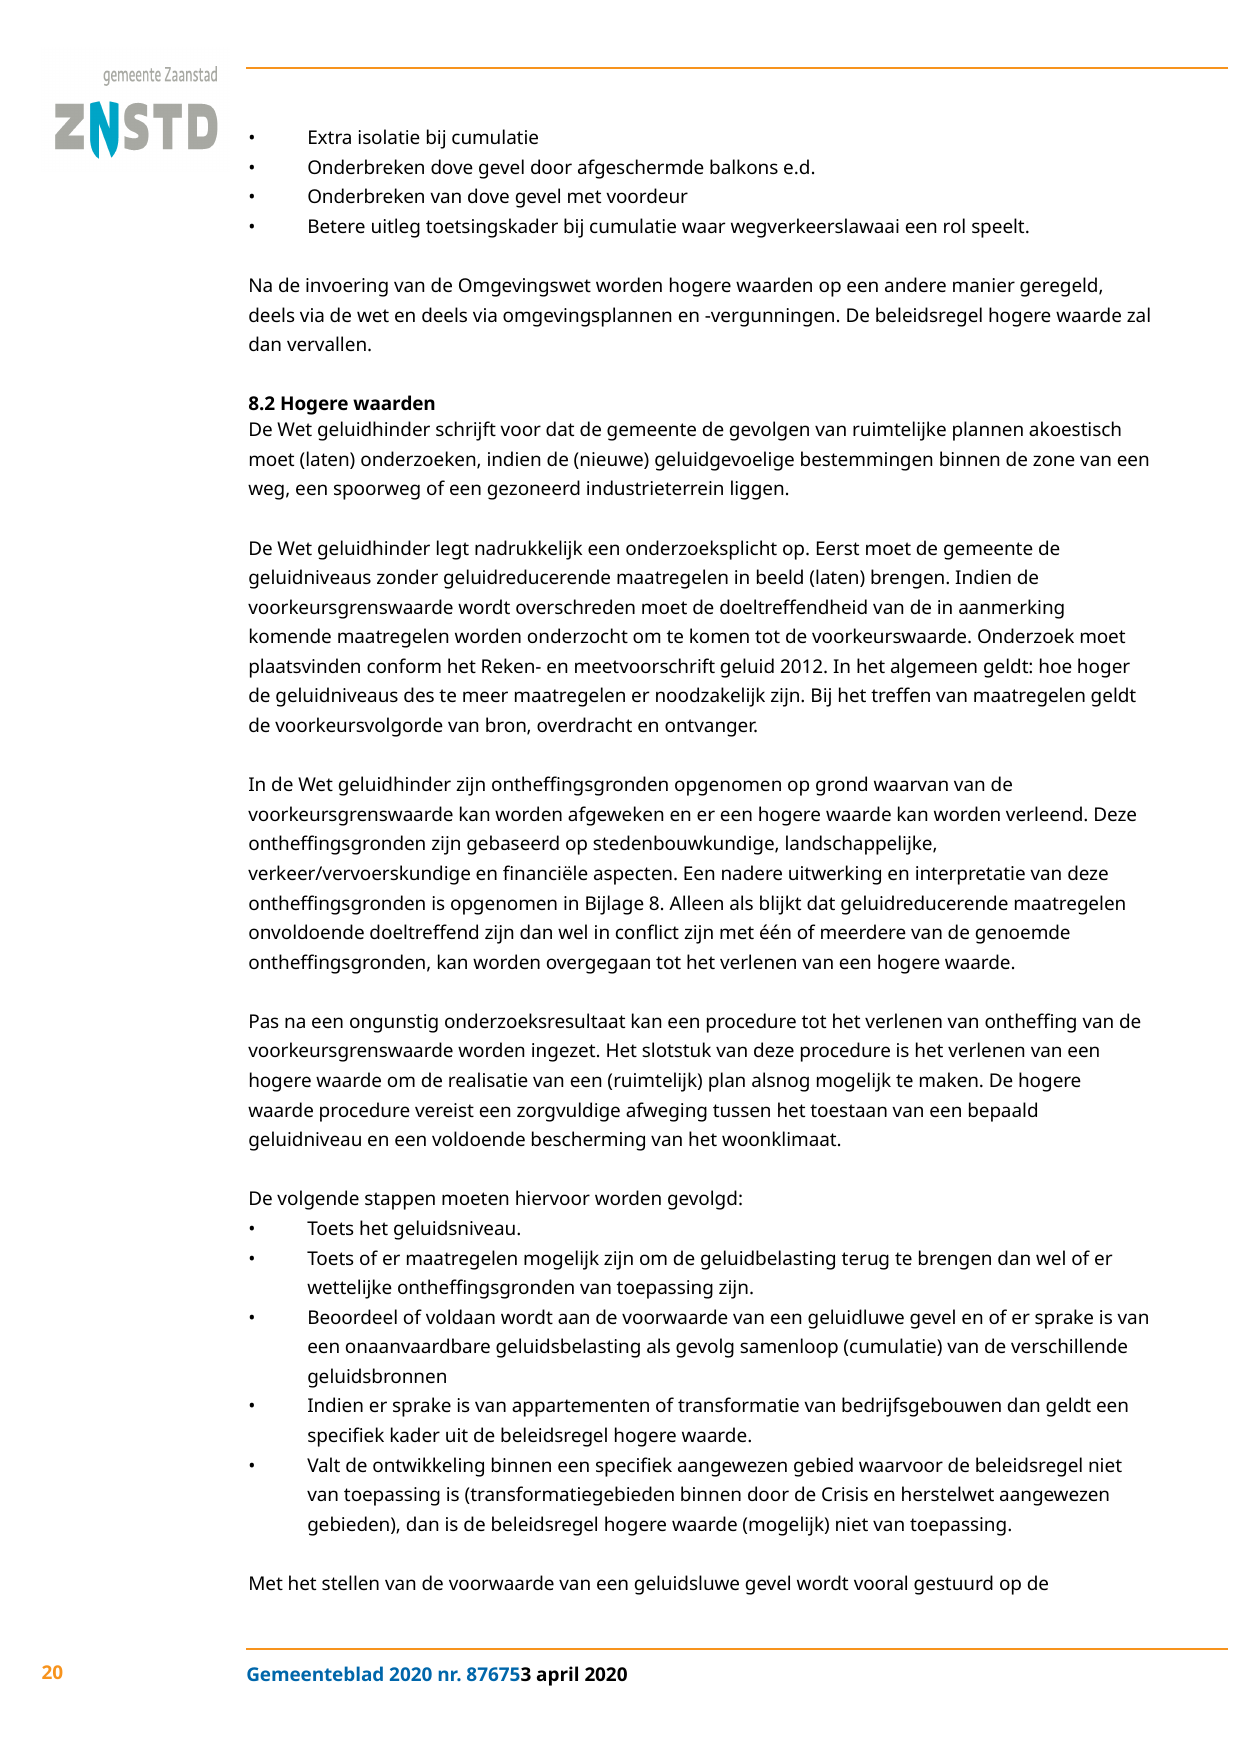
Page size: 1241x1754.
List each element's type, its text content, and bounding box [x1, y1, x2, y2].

list Onderbreken van dove gevel met voordeur [248, 183, 1152, 209]
list Toets het geluidsniveau. [248, 1215, 1152, 1241]
list Extra isolatie bij cumulatie [248, 124, 1152, 150]
text De Wet geluidhinder schrijft voor dat de gemeente de gevolgen van ruimtelijke plannen akoestisch moet (laten) onderzoeken, indien de (nieuwe) geluidgevoelige bestemmingen binnen de zone van een weg, een spoorweg of een gezoneerd industrieterrein liggen. [248, 416, 1152, 501]
list Toets of er maatregelen mogelijk zijn om de geluidbelasting terug te brengen dan wel of er wettelijke ontheffingsgronden van toepassing zijn. [248, 1245, 1152, 1300]
text 8.2 Hogere waarden [248, 391, 1152, 416]
list Betere uitleg toetsingskader bij cumulatie waar wegverkeerslawaai een rol speelt. [248, 213, 1152, 239]
text De Wet geluidhinder legt nadrukkelijk een onderzoeksplicht op. Eerst moet de gemeente de geluidniveaus zonder geluidreducerende maatregelen in beeld (laten) brengen. Indien de voorkeursgrenswaarde wordt overschreden moet de doeltreffendheid van de in aanmerking komende maatregelen worden onderzocht om te komen tot de voorkeurswaarde. Onderzoek moet plaatsvinden conform het Reken- en meetvoorschrift geluid 2012. In het algemeen geldt: hoe hoger de geluidniveaus des te meer maatregelen er noodzakelijk zijn. Bij het treffen van maatregelen geldt de voorkeursvolgorde van bron, overdracht en ontvanger. [248, 535, 1152, 738]
picture [41, 47, 231, 172]
text In de Wet geluidhinder zijn ontheffingsgronden opgenomen op grond waarvan van de voorkeursgrenswaarde kan worden afgeweken en er een hogere waarde kan worden verleend. Deze ontheffingsgronden zijn gebaseerd op stedenbouwkundige, landschappelijke, verkeer/vervoerskundige en financiële aspecten. Een nadere uitwerking en interpretatie van deze ontheffingsgronden is opgenomen in Bijlage 8. Alleen als blijkt dat geluidreducerende maatregelen onvoldoende doeltreffend zijn dan wel in conflict zijn met één of meerdere van de genoemde ontheffingsgronden, kan worden overgegaan tot het verlenen van een hogere waarde. [248, 771, 1152, 974]
list Indien er sprake is van appartementen of transformatie van bedrijfsgebouwen dan geldt een specifiek kader uit de beleidsregel hogere waarde. [248, 1393, 1152, 1448]
text De volgende stappen moeten hiervoor worden gevolgd: [248, 1186, 1152, 1211]
list Valt de ontwikkeling binnen een specifiek aangewezen gebied waarvoor de beleidsregel niet van toepassing is (transformatiegebieden binnen door de Crisis en herstelwet aangewezen gebieden), dan is de beleidsregel hogere waarde (mogelijk) niet van toepassing. [248, 1452, 1152, 1537]
list Beoordeel of voldaan wordt aan de voorwaarde van een geluidluwe gevel en of er sprake is van een onaanvaardbare geluidsbelasting als gevolg samenloop (cumulatie) van de verschillende geluidsbronnen [248, 1304, 1152, 1389]
text Met het stellen van de voorwaarde van een geluidsluwe gevel wordt vooral gestuurd op de [248, 1570, 1152, 1596]
list Onderbreken dove gevel door afgeschermde balkons e.d. [248, 154, 1152, 180]
text Pas na een ongunstig onderzoeksresultaat kan een procedure tot het verlenen van ontheffing van de voorkeursgrenswaarde worden ingezet. Het slotstuk van deze procedure is het verlenen van een hogere waarde om de realisatie van een (ruimtelijk) plan alsnog mogelijk te maken. De hogere waarde procedure vereist een zorgvuldige afweging tussen het toestaan van een bepaald geluidniveau en een voldoende bescherming van het woonklimaat. [248, 1008, 1152, 1152]
text Na de invoering van de Omgevingswet worden hogere waarden op een andere manier geregeld, deels via de wet en deels via omgevingsplannen en -vergunningen. De beleidsregel hogere waarde zal dan vervallen. [248, 272, 1152, 357]
